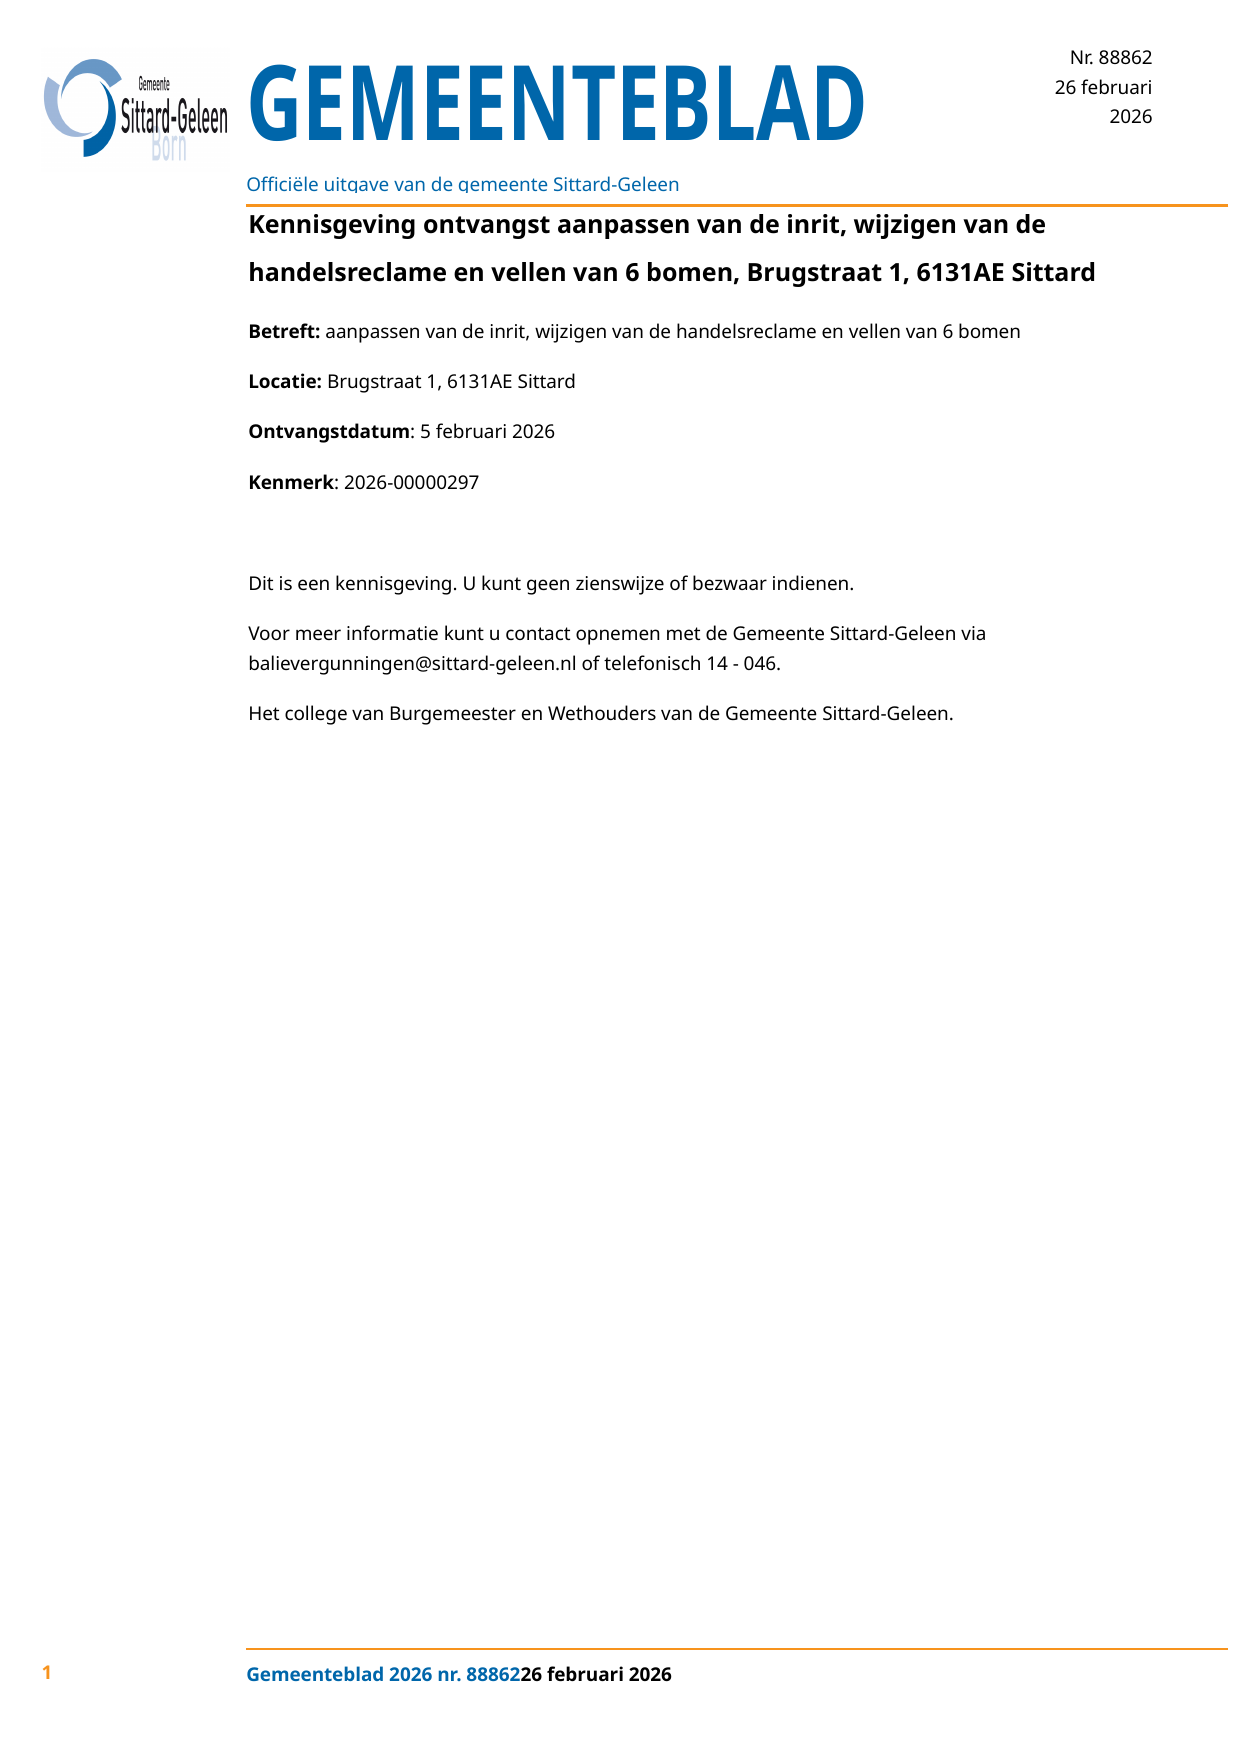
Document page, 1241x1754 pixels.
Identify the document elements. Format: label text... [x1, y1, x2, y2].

text Betreft: aanpassen van de inrit, wijzigen van de handelsreclame en vellen van 6 bomen [248, 318, 1152, 344]
picture [41, 47, 231, 172]
text Dit is een kennisgeving. U kunt geen zienswijze of bezwaar indienen. [248, 570, 1152, 596]
text Het college van Burgemeester en Wethouders van de Gemeente Sittard-Geleen. [248, 700, 1152, 726]
text Ontvangstdatum: 5 februari 2026 [248, 419, 1152, 444]
text Voor meer informatie kunt u contact opnemen met de Gemeente Sittard-Geleen via balievergunningen@sittard-geleen.nl of telefonisch 14 - 046. [248, 620, 1152, 676]
text Kenmerk: 2026-00000297 [248, 469, 1152, 495]
text Locatie: Brugstraat 1, 6131AE Sittard [248, 368, 1152, 394]
text Kennisgeving ontvangst aanpassen van de inrit, wijzigen van de handelsreclame en vellen van 6 bomen, Brugstraat 1, 6131AE Sittard [248, 207, 1152, 288]
